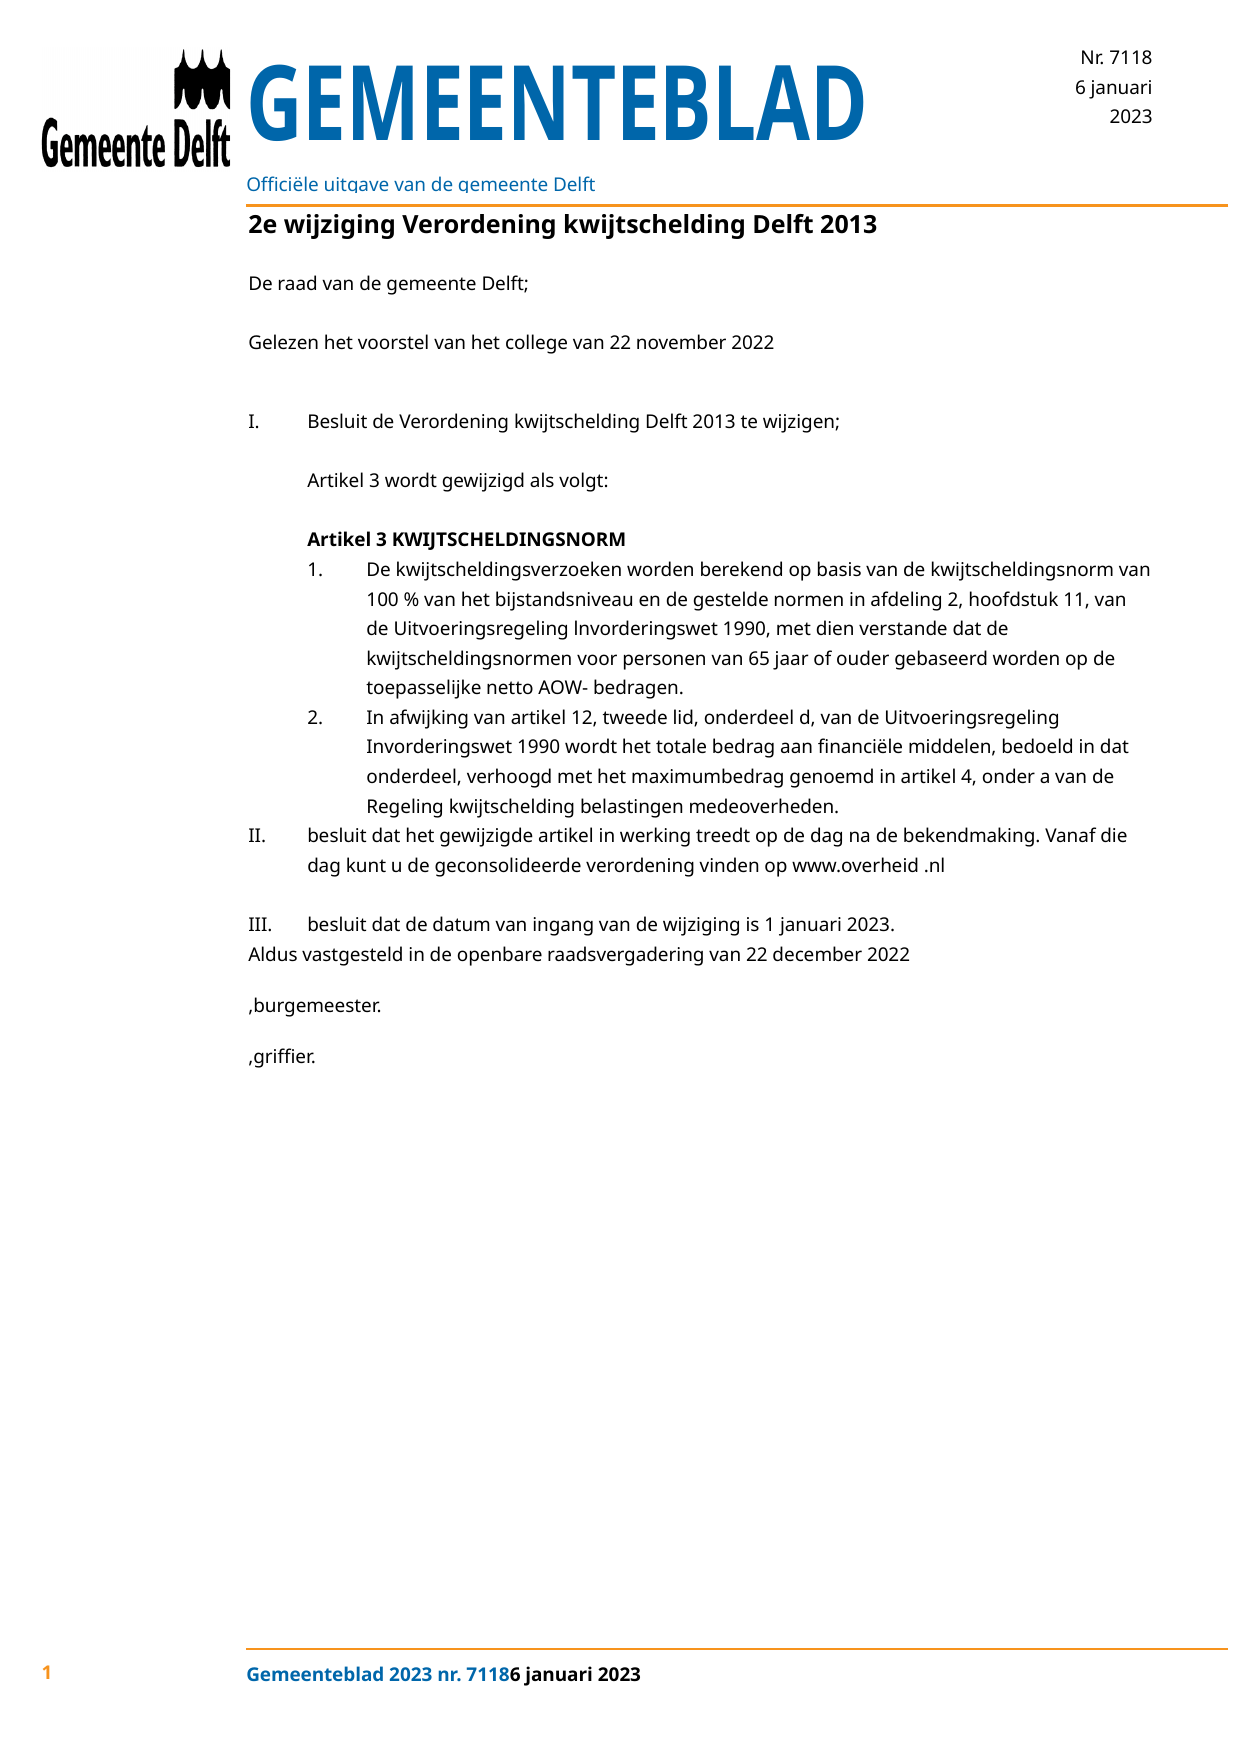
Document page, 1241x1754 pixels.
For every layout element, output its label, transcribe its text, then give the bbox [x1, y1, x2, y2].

list besluit dat het gewijzigde artikel in werking treedt op de dag na de bekendmaking. Vanaf die dag kunt u de geconsolideerde verordening vinden op www.overheid .nl [248, 822, 1152, 878]
list De kwijtscheldingsverzoeken worden berekend op basis van de kwijtscheldingsnorm van 100 % van het bijstandsniveau en de gestelde normen in afdeling 2, hoofdstuk 11, van de Uitvoeringsregeling lnvorderingswet 1990, met dien verstande dat de kwijtscheldingsnormen voor personen van 65 jaar of ouder gebaseerd worden op de toepasselijke netto AOW- bedragen. [307, 556, 1152, 700]
list Artikel 3 KWIJTSCHELDINGSNORM [248, 527, 1152, 552]
text Aldus vastgesteld in de openbare raadsvergadering van 22 december 2022 [248, 941, 1152, 967]
list besluit dat de datum van ingang van de wijziging is 1 januari 2023. [248, 911, 1152, 937]
list Besluit de Verordening kwijtschelding Delft 2013 te wijzigen; [248, 408, 1152, 434]
text Gelezen het voorstel van het college van 22 november 2022 [248, 329, 1152, 355]
text De raad van de gemeente Delft; [248, 270, 1152, 296]
picture [41, 47, 231, 172]
list In afwijking van artikel 12, tweede lid, onderdeel d, van de Uitvoeringsregeling Invorderingswet 1990 wordt het totale bedrag aan financiële middelen, bedoeld in dat onderdeel, verhoogd met het maximumbedrag genoemd in artikel 4, onder a van de Regeling kwijtschelding belastingen medeoverheden. [307, 704, 1152, 819]
text 2e wijziging Verordening kwijtschelding Delft 2013 [248, 207, 1152, 241]
list Artikel 3 wordt gewijzigd als volgt: [248, 467, 1152, 493]
text ,burgemeester. [248, 992, 1152, 1018]
text ,griffier. [248, 1044, 1152, 1069]
